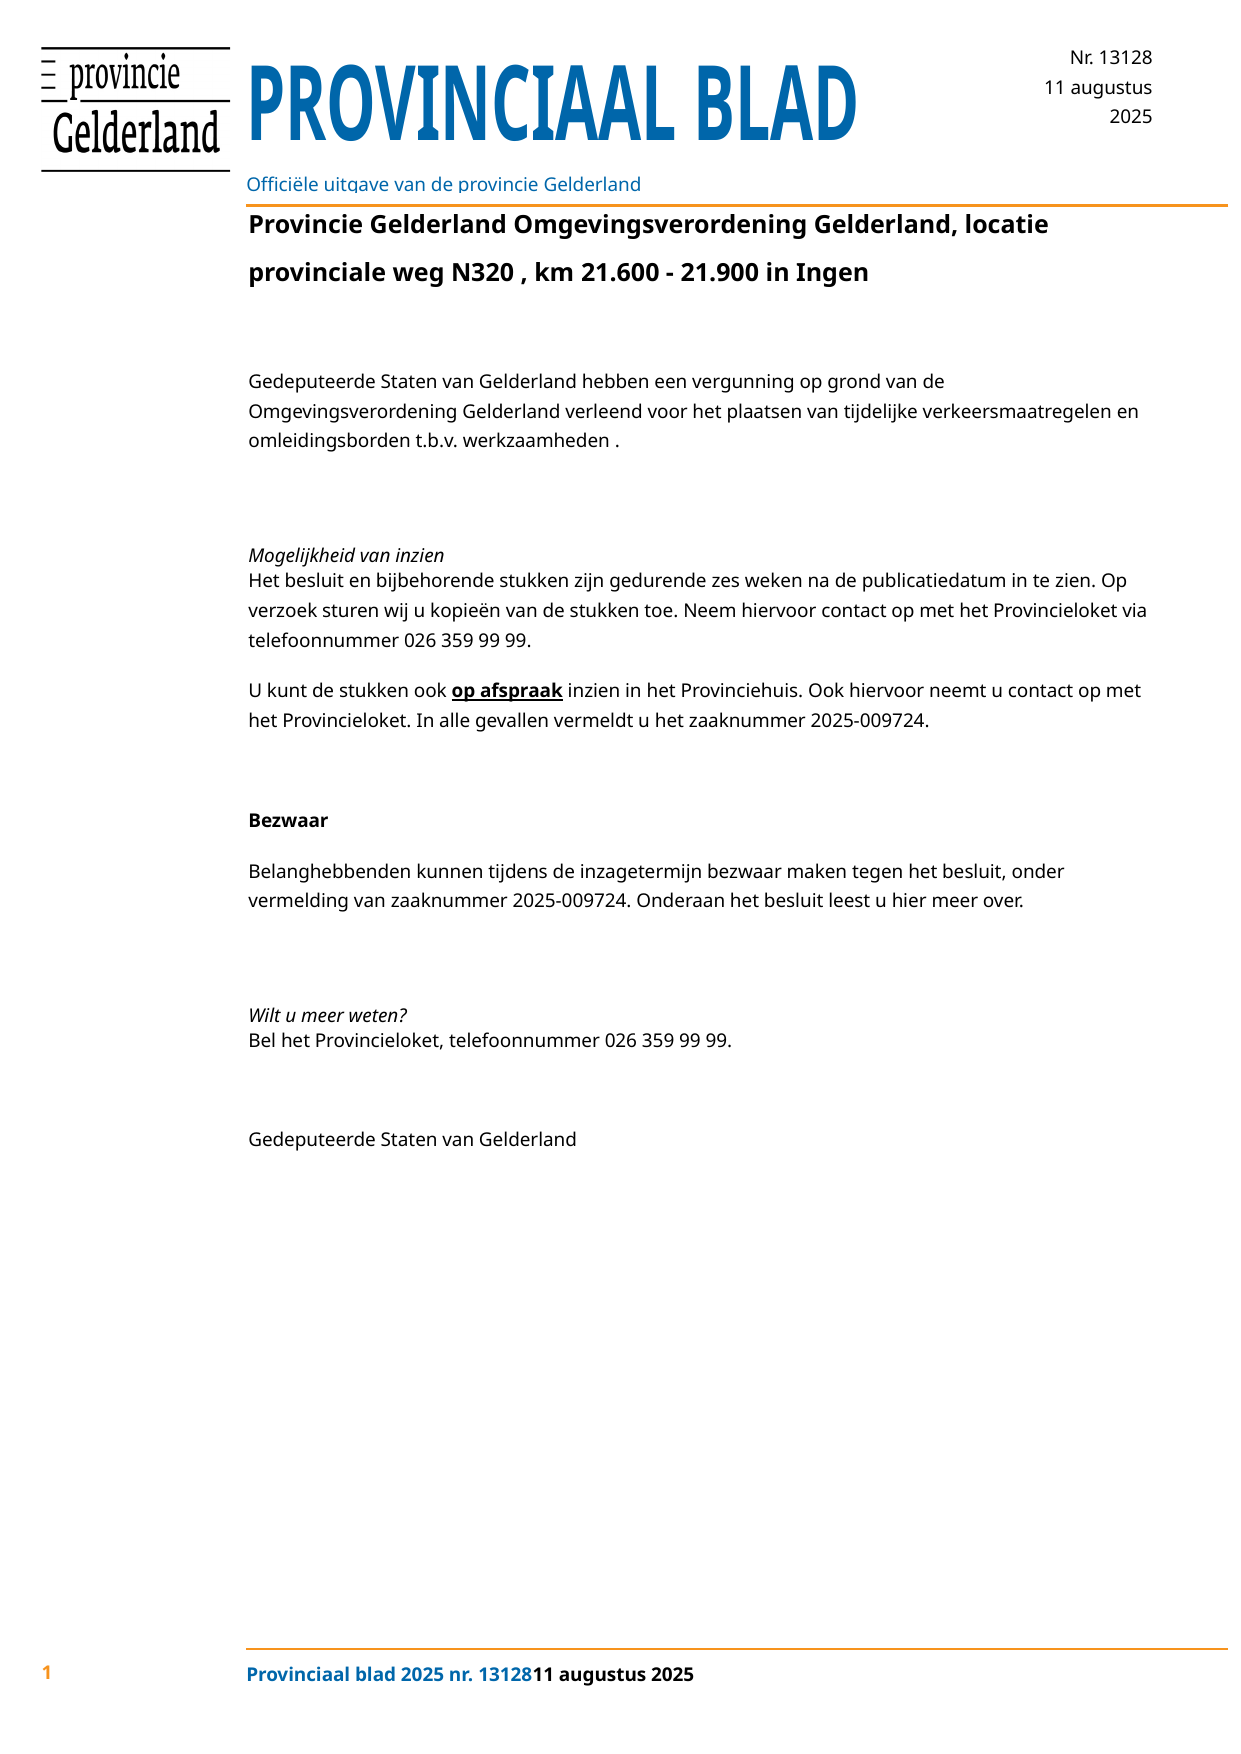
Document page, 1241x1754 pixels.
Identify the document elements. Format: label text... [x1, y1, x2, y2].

picture [41, 47, 231, 172]
text U kunt de stukken ook op afspraak inzien in het Provinciehuis. Ook hiervoor neemt u contact op met het Provincieloket. In alle gevallen vermeldt u het zaaknummer 2025-009724. [248, 677, 1152, 732]
text Het besluit en bijbehorende stukken zijn gedurende zes weken na de publicatiedatum in te zien. Op verzoek sturen wij u kopieën van de stukken toe. Neem hiervoor contact op met het Provincieloket via telefoonnummer 026 359 99 99. [248, 568, 1152, 652]
text Bezwaar [248, 808, 1152, 833]
text Wilt u meer weten? [248, 1002, 1152, 1028]
text Gedeputeerde Staten van Gelderland [248, 1126, 1152, 1152]
text Mogelijkheid van inzien [248, 542, 1152, 568]
text Gedeputeerde Staten van Gelderland hebben een vergunning op grond van de Omgevingsverordening Gelderland verleend voor het plaatsen van tijdelijke verkeersmaatregelen en omleidingsborden t.b.v. werkzaamheden . [248, 368, 1152, 453]
text Provincie Gelderland Omgevingsverordening Gelderland, locatie provinciale weg N320 , km 21.600 - 21.900 in Ingen [248, 207, 1152, 288]
text Belanghebbenden kunnen tijdens de inzagetermijn bezwaar maken tegen het besluit, onder vermelding van zaaknummer 2025-009724. Onderaan het besluit leest u hier meer over. [248, 858, 1152, 913]
text Bel het Provincieloket, telefoonnummer 026 359 99 99. [248, 1028, 1152, 1053]
